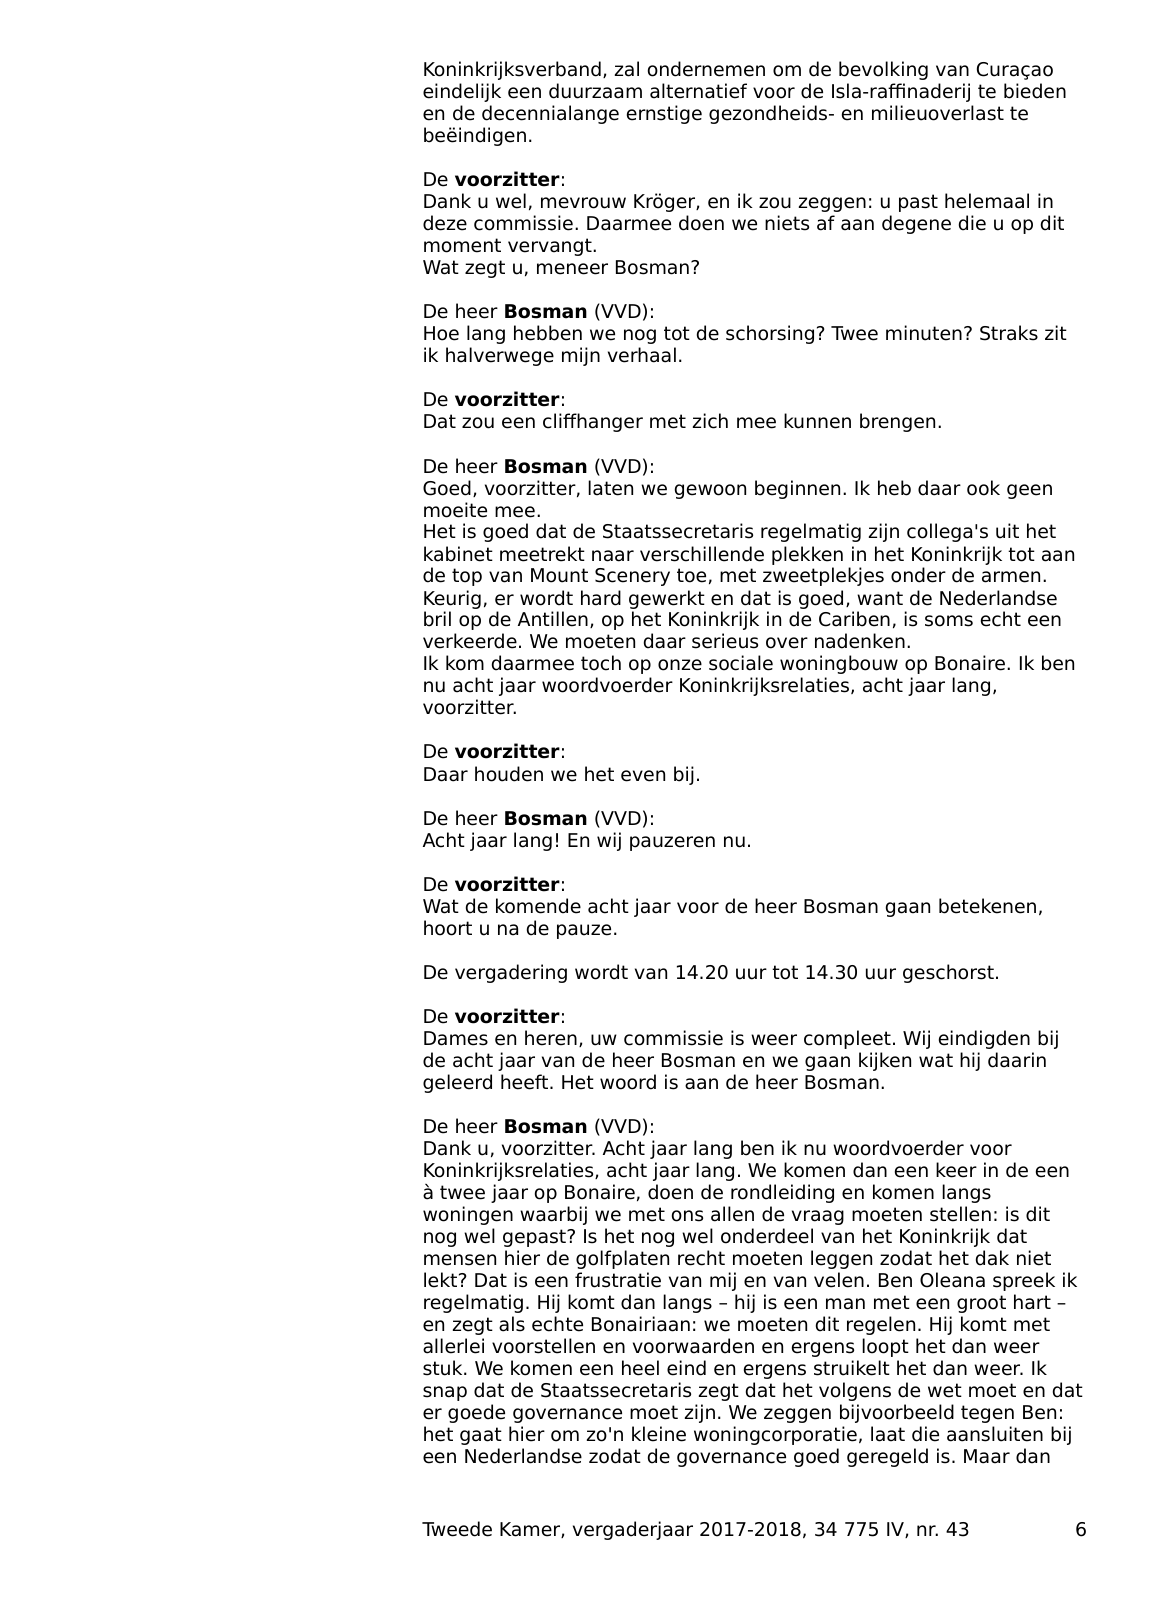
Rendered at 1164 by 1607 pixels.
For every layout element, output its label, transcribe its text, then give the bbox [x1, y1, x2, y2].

text Dames en heren, uw commissie is weer compleet. Wij eindigden bij de acht jaar van de heer Bosman en we gaan kijken wat hij daarin geleerd heeft. Het woord is aan de heer Bosman. [422, 1028, 1087, 1094]
text Daar houden we het even bij. [422, 763, 1087, 785]
text De voorzitter: [422, 169, 1087, 191]
text De voorzitter: [422, 389, 1087, 411]
text De voorzitter: [422, 874, 1087, 896]
text Koninkrijksverband, zal ondernemen om de bevolking van Curaçao eindelijk een duurzaam alternatief voor de Isla-raffinaderij te bieden en de decennialange ernstige gezondheids- en milieuoverlast te beëindigen. [422, 59, 1087, 147]
text Dank u wel, mevrouw Kröger, en ik zou zeggen: u past helemaal in deze commissie. Daarmee doen we niets af aan degene die u op dit moment vervangt. [422, 191, 1087, 257]
text Wat de komende acht jaar voor de heer Bosman gaan betekenen, hoort u na de pauze. [422, 896, 1087, 940]
text De heer Bosman (VVD): [422, 301, 1087, 323]
text De heer Bosman (VVD): [422, 1116, 1087, 1138]
text Hoe lang hebben we nog tot de schorsing? Twee minuten? Straks zit ik halverwege mijn verhaal. [422, 323, 1087, 367]
text Dat zou een cliffhanger met zich mee kunnen brengen. [422, 411, 1087, 433]
text De heer Bosman (VVD): [422, 808, 1087, 829]
text De heer Bosman (VVD): [422, 456, 1087, 477]
text De vergadering wordt van 14.20 uur tot 14.30 uur geschorst. [422, 962, 1087, 984]
text De voorzitter: [422, 741, 1087, 763]
text Het is goed dat de Staatssecretaris regelmatig zijn collega's uit het kabinet meetrekt naar verschillende plekken in het Koninkrijk tot aan de top van Mount Scenery toe, met zweetplekjes onder de armen. Keurig, er wordt hard gewerkt en dat is goed, want de Nederlandse bril op de Antillen, op het Koninkrijk in de Cariben, is soms echt een verkeerde. We moeten daar serieus over nadenken. [422, 521, 1087, 653]
text De voorzitter: [422, 1006, 1087, 1028]
text Ik kom daarmee toch op onze sociale woningbouw op Bonaire. Ik ben nu acht jaar woordvoerder Koninkrijksrelaties, acht jaar lang, voorzitter. [422, 653, 1087, 719]
text Wat zegt u, meneer Bosman? [422, 257, 1087, 279]
text Acht jaar lang! En wij pauzeren nu. [422, 829, 1087, 852]
text Dank u, voorzitter. Acht jaar lang ben ik nu woordvoerder voor Koninkrijksrelaties, acht jaar lang. We komen dan een keer in de een à twee jaar op Bonaire, doen de rondleiding en komen langs woningen waarbij we met ons allen de vraag moeten stellen: is dit nog wel gepast? Is het nog wel onderdeel van het Koninkrijk dat mensen hier de golfplaten recht moeten leggen zodat het dak niet lekt? Dat is een frustratie van mij en van velen. Ben Oleana spreek ik regelmatig. Hij komt dan langs – hij is een man met een groot hart – en zegt als echte Bonairiaan: we moeten dit regelen. Hij komt met allerlei voorstellen en voorwaarden en ergens loopt het dan weer stuk. We komen een heel eind en ergens struikelt het dan weer. Ik snap dat de Staatssecretaris zegt dat het volgens de wet moet en dat er goede governance moet zijn. We zeggen bijvoorbeeld tegen Ben: het gaat hier om zo'n kleine woningcorporatie, laat die aansluiten bij een Nederlandse zodat de governance goed geregeld is. Maar dan [422, 1138, 1087, 1468]
text Goed, voorzitter, laten we gewoon beginnen. Ik heb daar ook geen moeite mee. [422, 477, 1087, 521]
